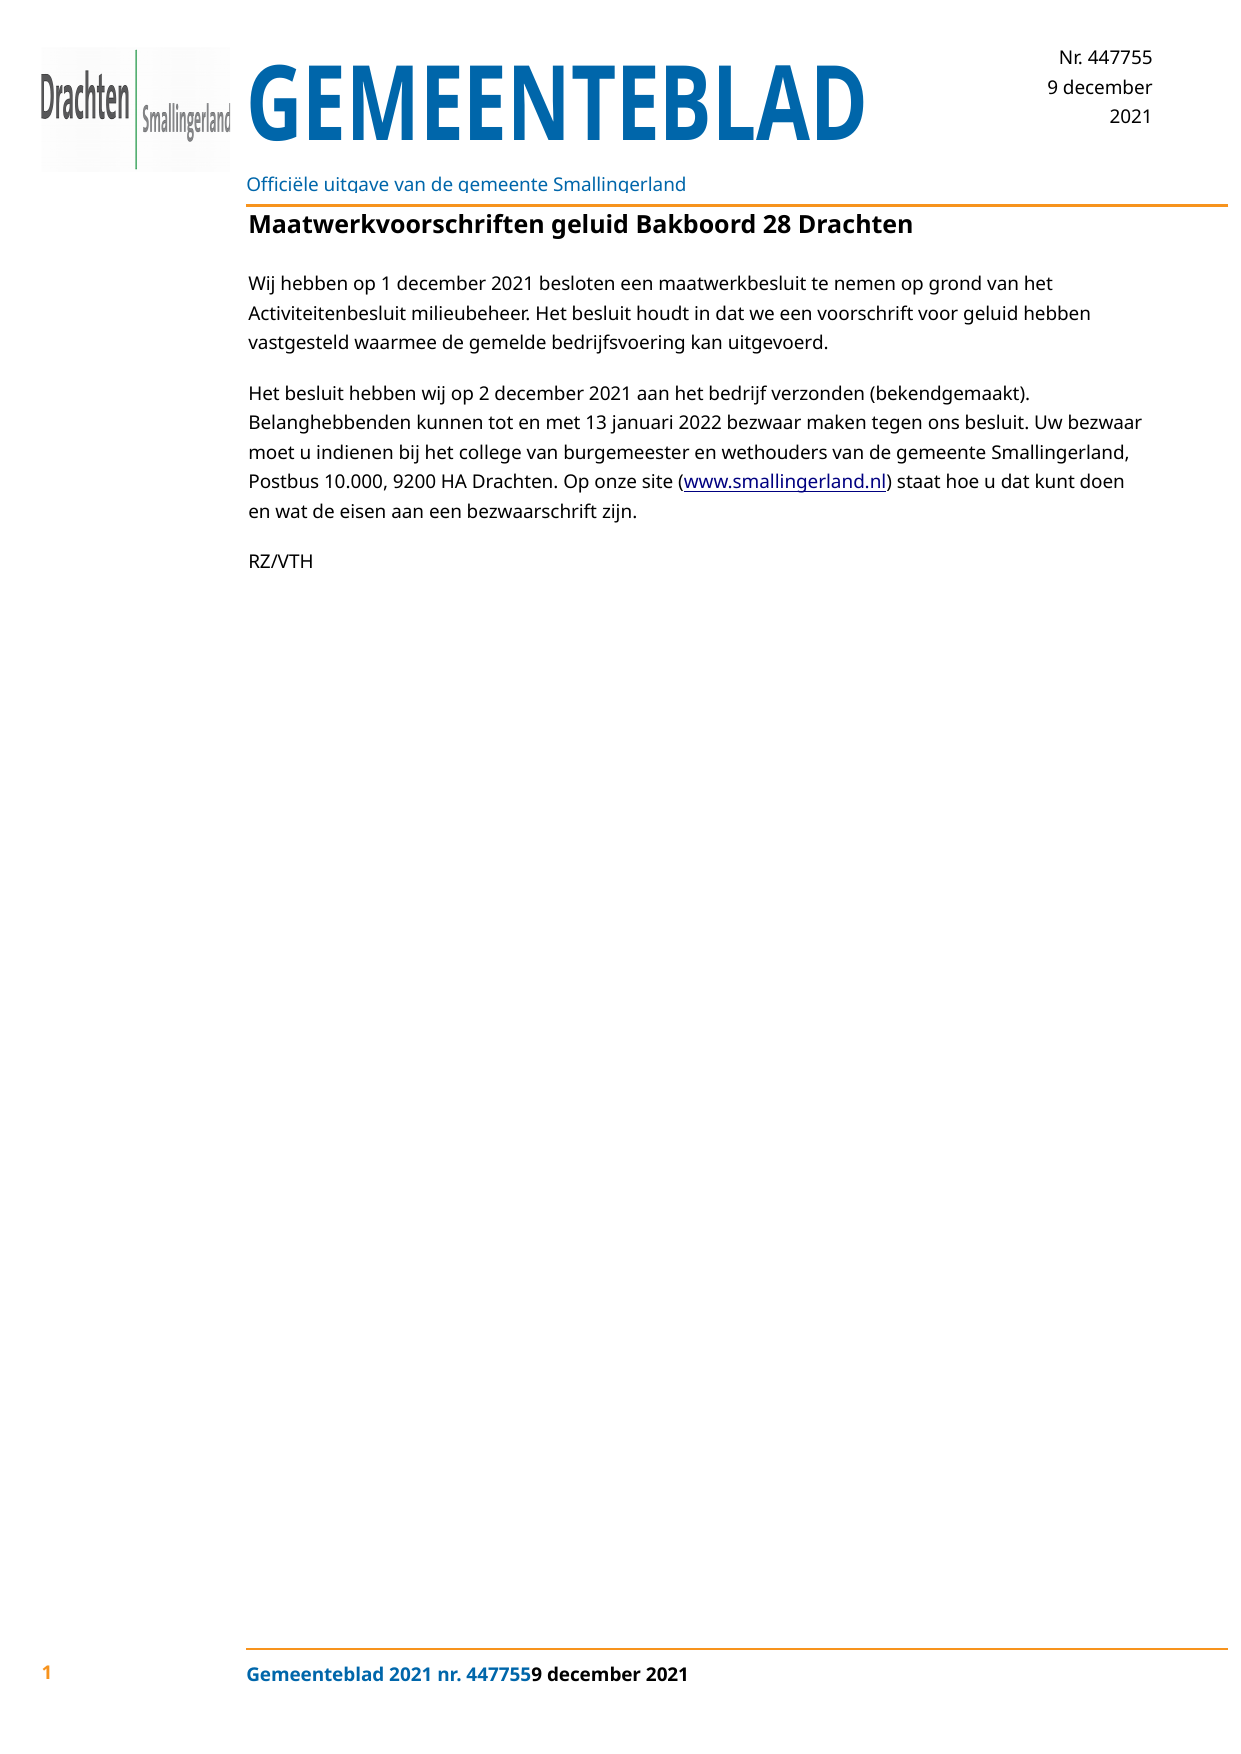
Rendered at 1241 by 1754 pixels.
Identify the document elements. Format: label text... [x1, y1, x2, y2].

picture [41, 47, 231, 172]
text Wij hebben op 1 december 2021 besloten een maatwerkbesluit te nemen op grond van het Activiteitenbesluit milieubeheer. Het besluit houdt in dat we een voorschrift voor geluid hebben vastgesteld waarmee de gemelde bedrijfsvoering kan uitgevoerd. [248, 270, 1152, 355]
text RZ/VTH [248, 549, 1152, 574]
text Maatwerkvoorschriften geluid Bakboord 28 Drachten [248, 207, 1152, 241]
text Het besluit hebben wij op 2 december 2021 aan het bedrijf verzonden (bekendgemaakt). Belanghebbenden kunnen tot en met 13 januari 2022 bezwaar maken tegen ons besluit. Uw bezwaar moet u indienen bij het college van burgemeester en wethouders van de gemeente Smallingerland, Postbus 10.000, 9200 HA Drachten. Op onze site (www.smallingerland.nl) staat hoe u dat kunt doen en wat de eisen aan een bezwaarschrift zijn. [248, 380, 1152, 524]
